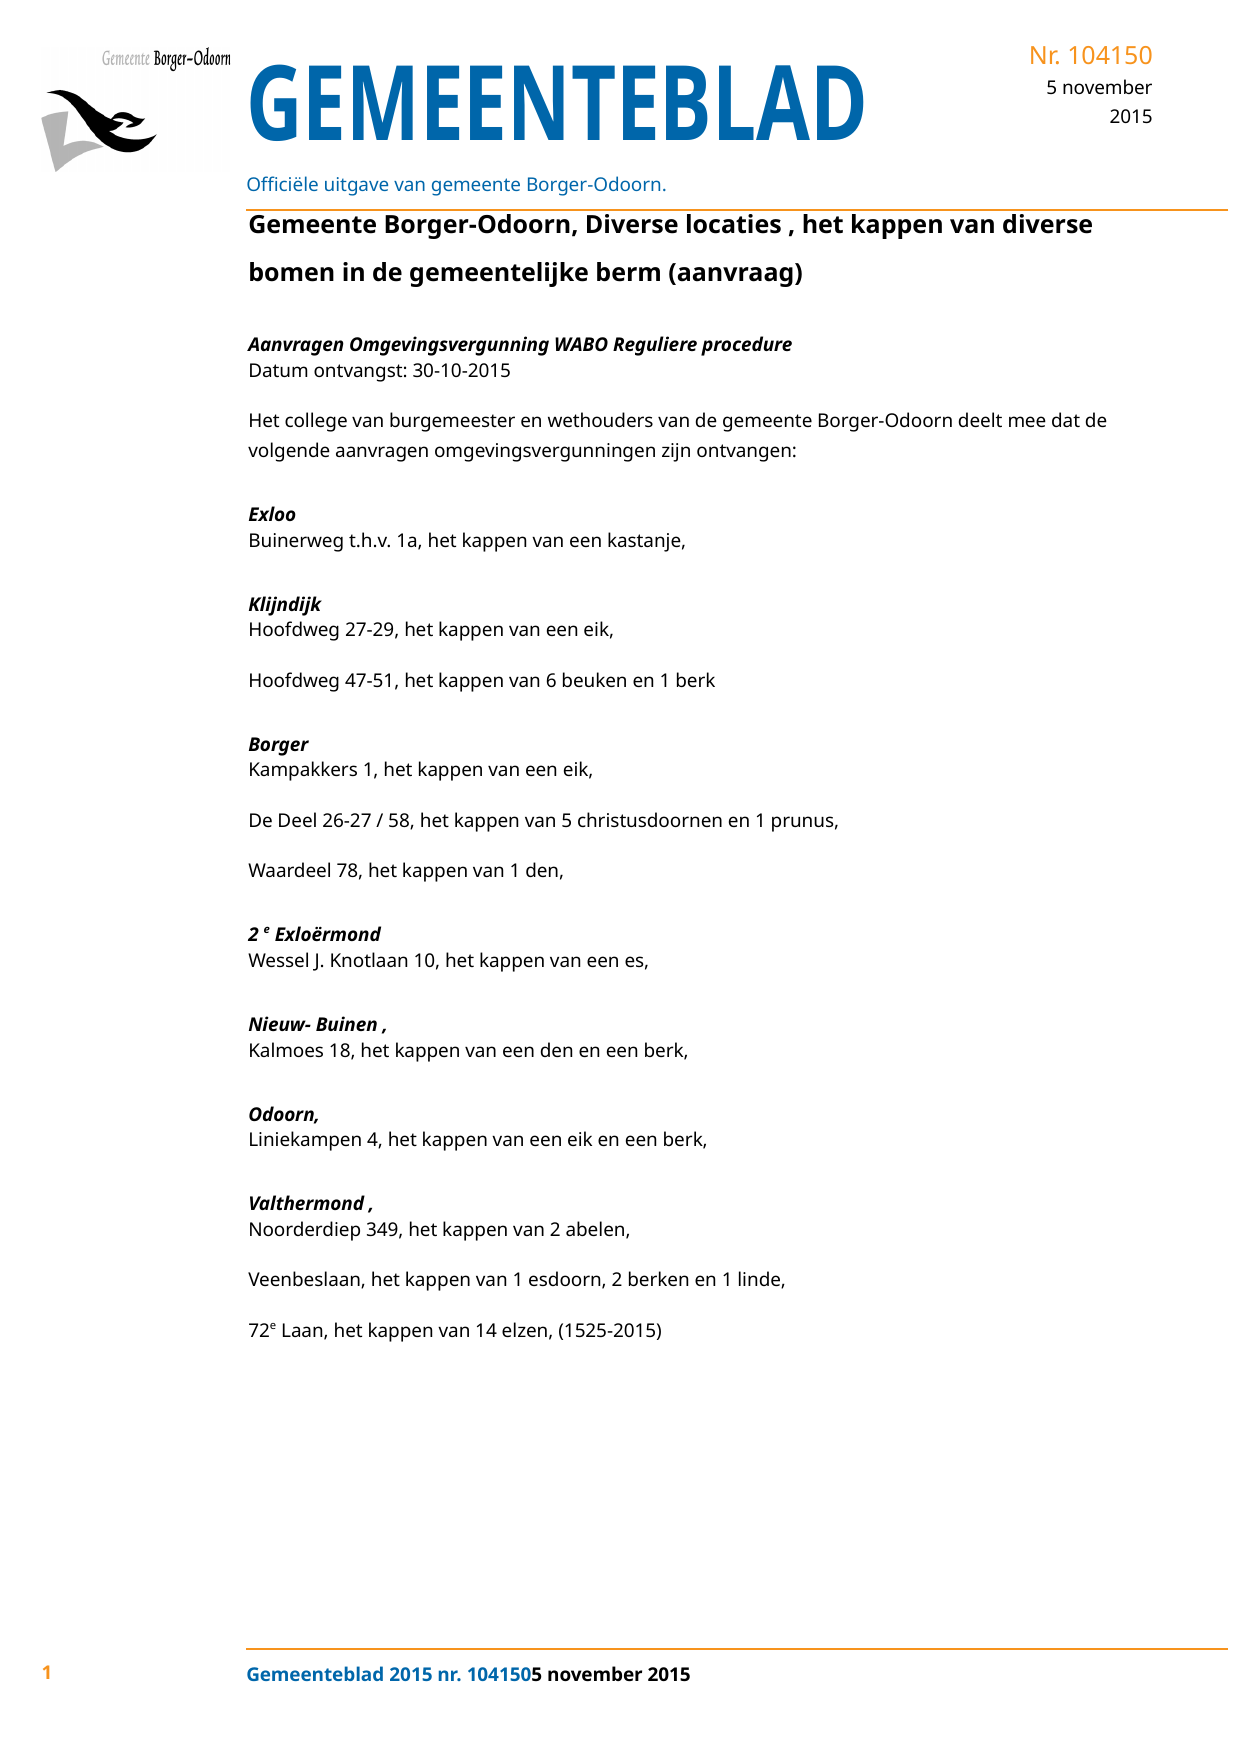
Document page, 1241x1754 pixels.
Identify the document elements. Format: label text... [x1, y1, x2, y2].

picture [41, 47, 231, 172]
text Datum ontvangst: 30-10-2015 [248, 357, 1152, 383]
text Odoorn, [248, 1101, 1152, 1127]
text Liniekampen 4, het kappen van een eik en een berk, [248, 1127, 1152, 1152]
text Noorderdiep 349, het kappen van 2 abelen, [248, 1216, 1152, 1242]
text Waardeel 78, het kappen van 1 den, [248, 857, 1152, 883]
text 2 e Exloërmond [248, 921, 1152, 947]
text Klijndijk [248, 591, 1152, 617]
text Nieuw- Buinen , [248, 1011, 1152, 1037]
text Kalmoes 18, het kappen van een den en een berk, [248, 1037, 1152, 1063]
text Buinerweg t.h.v. 1a, het kappen van een kastanje, [248, 527, 1152, 553]
text Gemeente Borger-Odoorn, Diverse locaties , het kappen van diverse bomen in de gemeentelijke berm (aanvraag) [248, 211, 1152, 288]
text Het college van burgemeester en wethouders van de gemeente Borger-Odoorn deelt mee dat de volgende aanvragen omgevingsvergunningen zijn ontvangen: [248, 408, 1152, 463]
text Borger [248, 731, 1152, 757]
text Aanvragen Omgevingsvergunning WABO Reguliere procedure [248, 331, 1152, 357]
text De Deel 26-27 / 58, het kappen van 5 christusdoornen en 1 prunus, [248, 807, 1152, 833]
text Veenbeslaan, het kappen van 1 esdoorn, 2 berken en 1 linde, [248, 1267, 1152, 1292]
text Hoofdweg 27-29, het kappen van een eik, [248, 617, 1152, 642]
text 72e Laan, het kappen van 14 elzen, (1525-2015) [248, 1317, 1152, 1343]
text Valthermond , [248, 1191, 1152, 1216]
text Exloo [248, 501, 1152, 527]
text Wessel J. Knotlaan 10, het kappen van een es, [248, 947, 1152, 973]
text Kampakkers 1, het kappen van een eik, [248, 757, 1152, 782]
text Hoofdweg 47-51, het kappen van 6 beuken en 1 berk [248, 667, 1152, 693]
